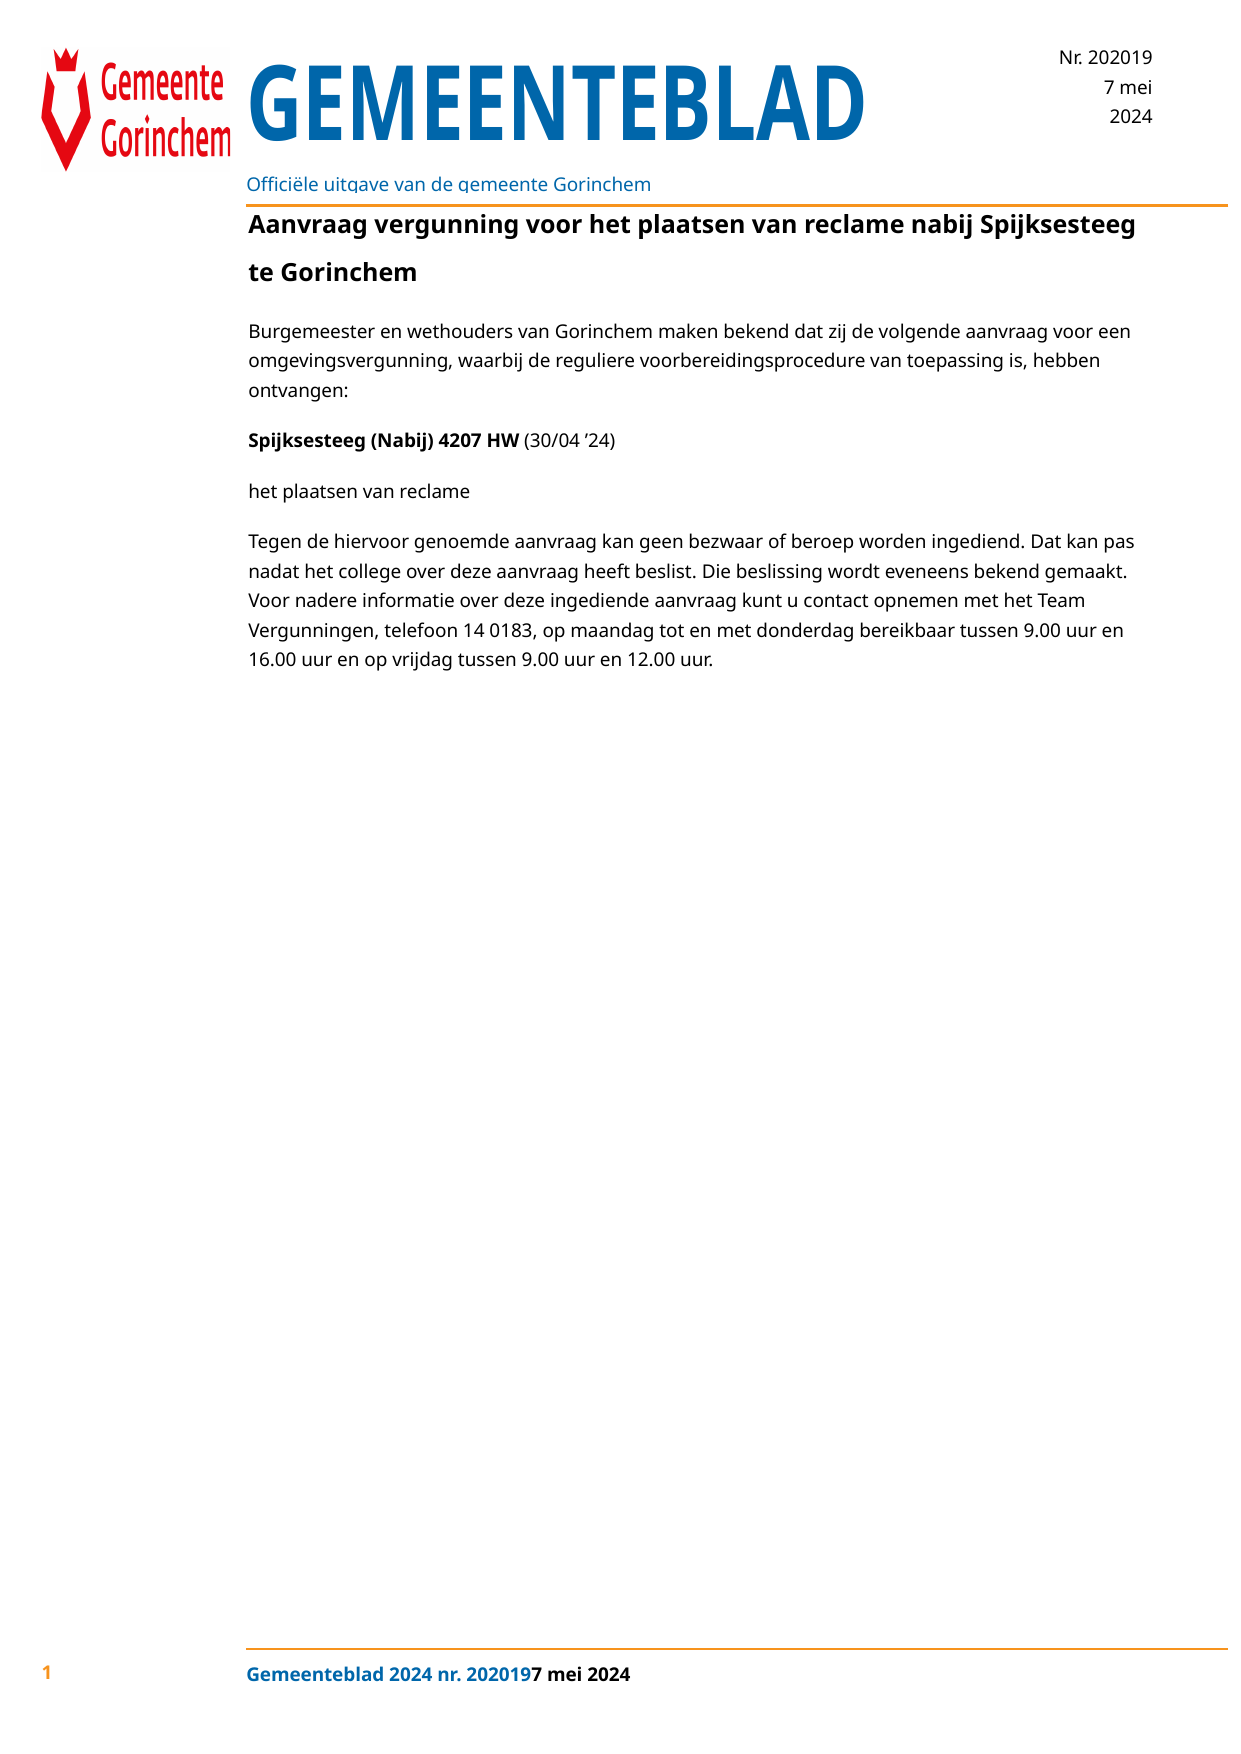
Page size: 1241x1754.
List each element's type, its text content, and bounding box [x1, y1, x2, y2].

picture [41, 47, 231, 172]
text Aanvraag vergunning voor het plaatsen van reclame nabij Spijksesteeg te Gorinchem [248, 207, 1152, 288]
text het plaatsen van reclame [248, 478, 1152, 504]
text Tegen de hiervoor genoemde aanvraag kan geen bezwaar of beroep worden ingediend. Dat kan pas nadat het college over deze aanvraag heeft beslist. Die beslissing wordt eveneens bekend gemaakt. Voor nadere informatie over deze ingediende aanvraag kunt u contact opnemen met het Team Vergunningen, telefoon 14 0183, op maandag tot en met donderdag bereikbaar tussen 9.00 uur en 16.00 uur en op vrijdag tussen 9.00 uur en 12.00 uur. [248, 528, 1152, 672]
text Spijksesteeg (Nabij) 4207 HW (30/04 ’24) [248, 427, 1152, 453]
text Burgemeester en wethouders van Gorinchem maken bekend dat zij de volgende aanvraag voor een omgevingsvergunning, waarbij de reguliere voorbereidingsprocedure van toepassing is, hebben ontvangen: [248, 318, 1152, 403]
